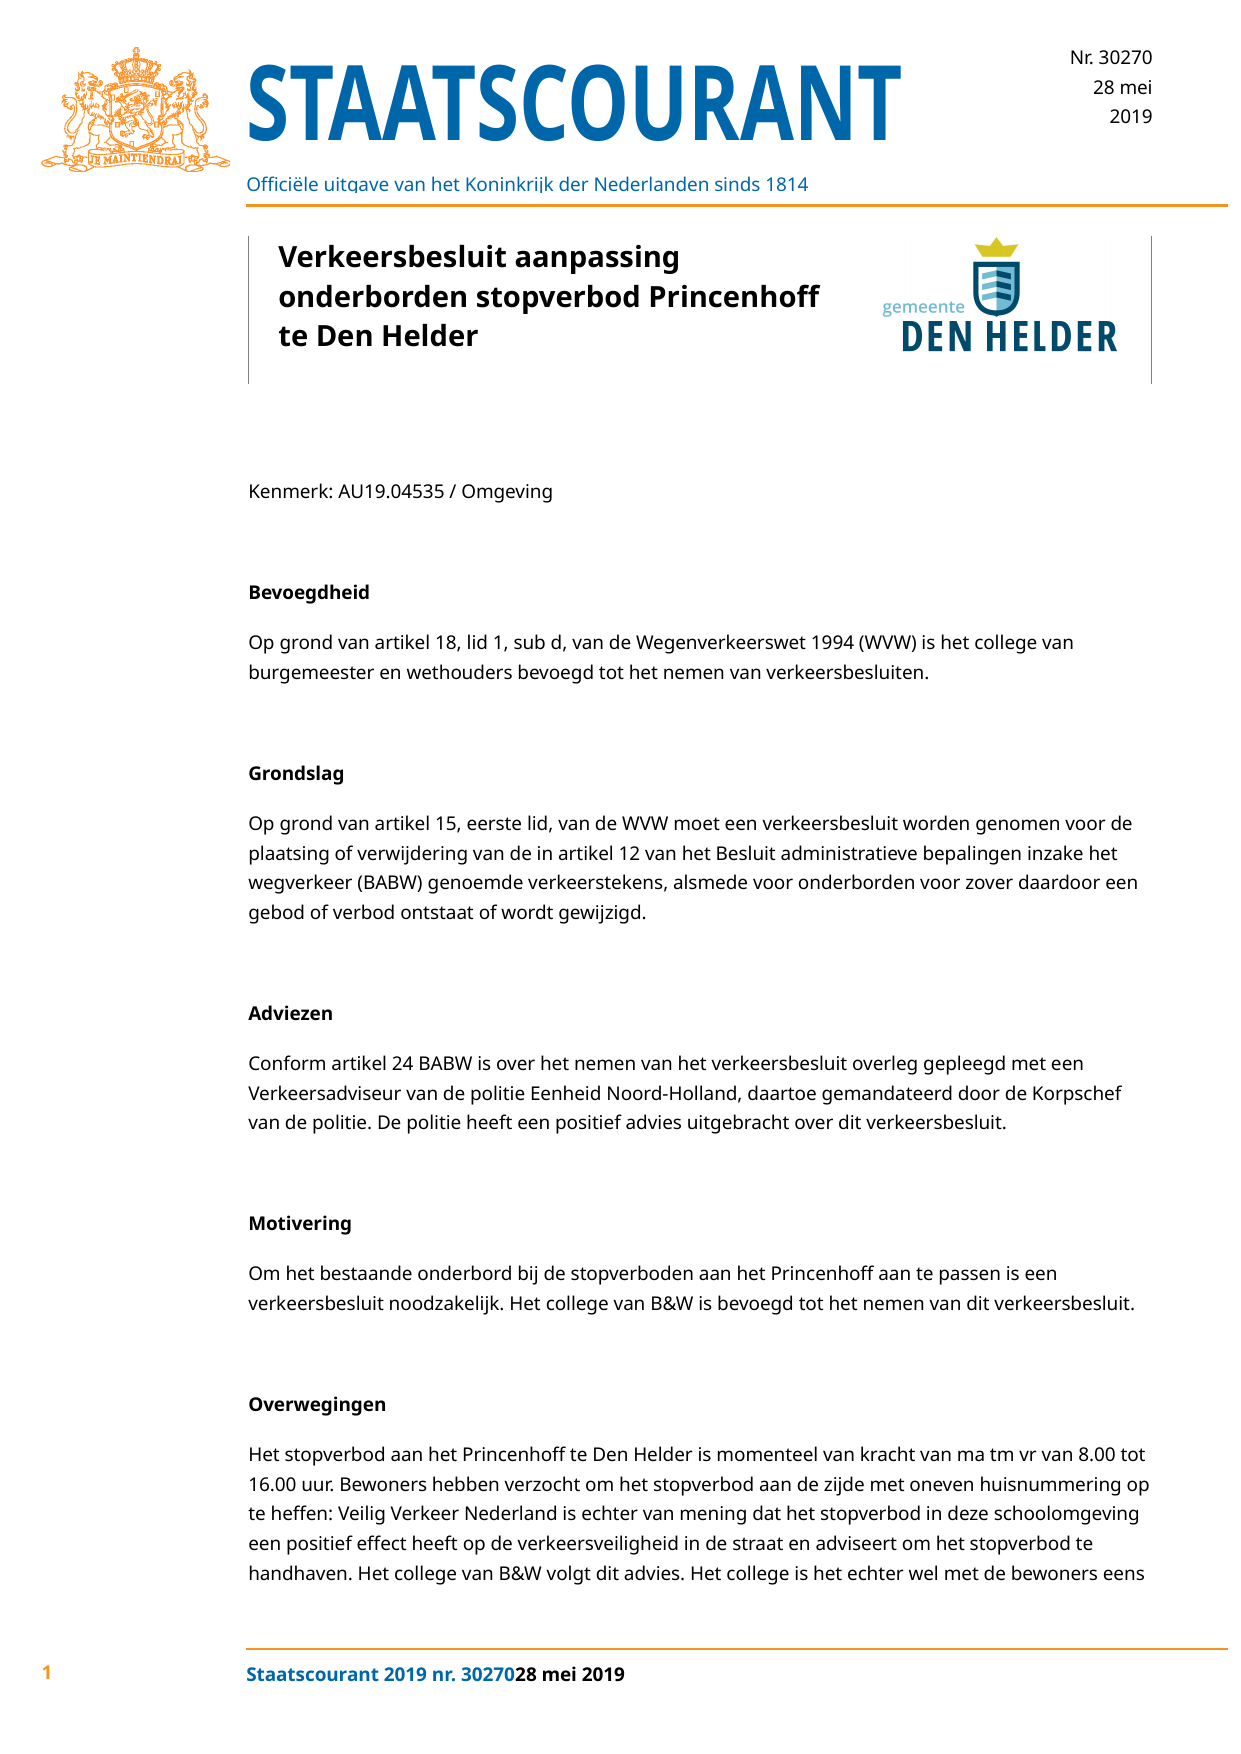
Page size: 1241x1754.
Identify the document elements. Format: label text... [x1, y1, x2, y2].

text Grondslag [248, 760, 1152, 785]
text Om het bestaande onderbord bij de stopverboden aan het Princenhoff aan te passen is een verkeersbesluit noodzakelijk. Het college van B&W is bevoegd tot het nemen van dit verkeersbesluit. [248, 1261, 1152, 1316]
picture [993, 339, 999, 352]
picture [882, 236, 1119, 352]
picture [909, 326, 916, 346]
picture [955, 334, 963, 352]
text Motivering [248, 1210, 1152, 1236]
table_header [850, 236, 1151, 384]
text Conform artikel 24 BABW is over het nemen van het verkeersbesluit overleg gepleegd met een Verkeersadviseur van de politie Eenheid Noord-Holland, daartoe gemandateerd door de Korpschef van de politie. De politie heeft een positief advies uitgebracht over dit verkeersbesluit. [248, 1050, 1152, 1135]
picture [1058, 326, 1065, 346]
picture [1105, 340, 1110, 352]
text Adviezen [248, 1000, 1152, 1025]
text Kenmerk: AU19.04535 / Omgeving [248, 478, 1152, 504]
text Op grond van artikel 18, lid 1, sub d, van de Wegenverkeerswet 1994 (WVW) is het college van burgemeester en wethouders bevoegd tot het nemen van verkeersbesluiten. [248, 629, 1152, 684]
text Overwegingen [248, 1391, 1152, 1417]
text Bevoegdheid [248, 579, 1152, 604]
text Op grond van artikel 15, eerste lid, van de WVW moet een verkeersbesluit worden genomen voor de plaatsing of verwijdering van de in artikel 12 van het Besluit administratieve bepalingen inzake het wegverkeer (BABW) genoemde verkeerstekens, alsmede voor onderborden voor zover daardoor een gebod of verbod ontstaat of wordt gewijzigd. [248, 810, 1152, 924]
table_header Verkeersbesluit aanpassing onderborden stopverbod Princenhoff te Den Helder [249, 236, 850, 384]
text Het stopverbod aan het Princenhoff te Den Helder is momenteel van kracht van ma tm vr van 8.00 tot 16.00 uur. Bewoners hebben verzocht om het stopverbod aan de zijde met oneven huisnummering op te heffen: Veilig Verkeer Nederland is echter van mening dat het stopverbod in deze schoolomgeving een positief effect heeft op de verkeersveiligheid in de straat en adviseert om het stopverbod te handhaven. Het college van B&W volgt dit advies. Het college is het echter wel met de bewoners eens [248, 1441, 1152, 1585]
picture [41, 47, 231, 172]
